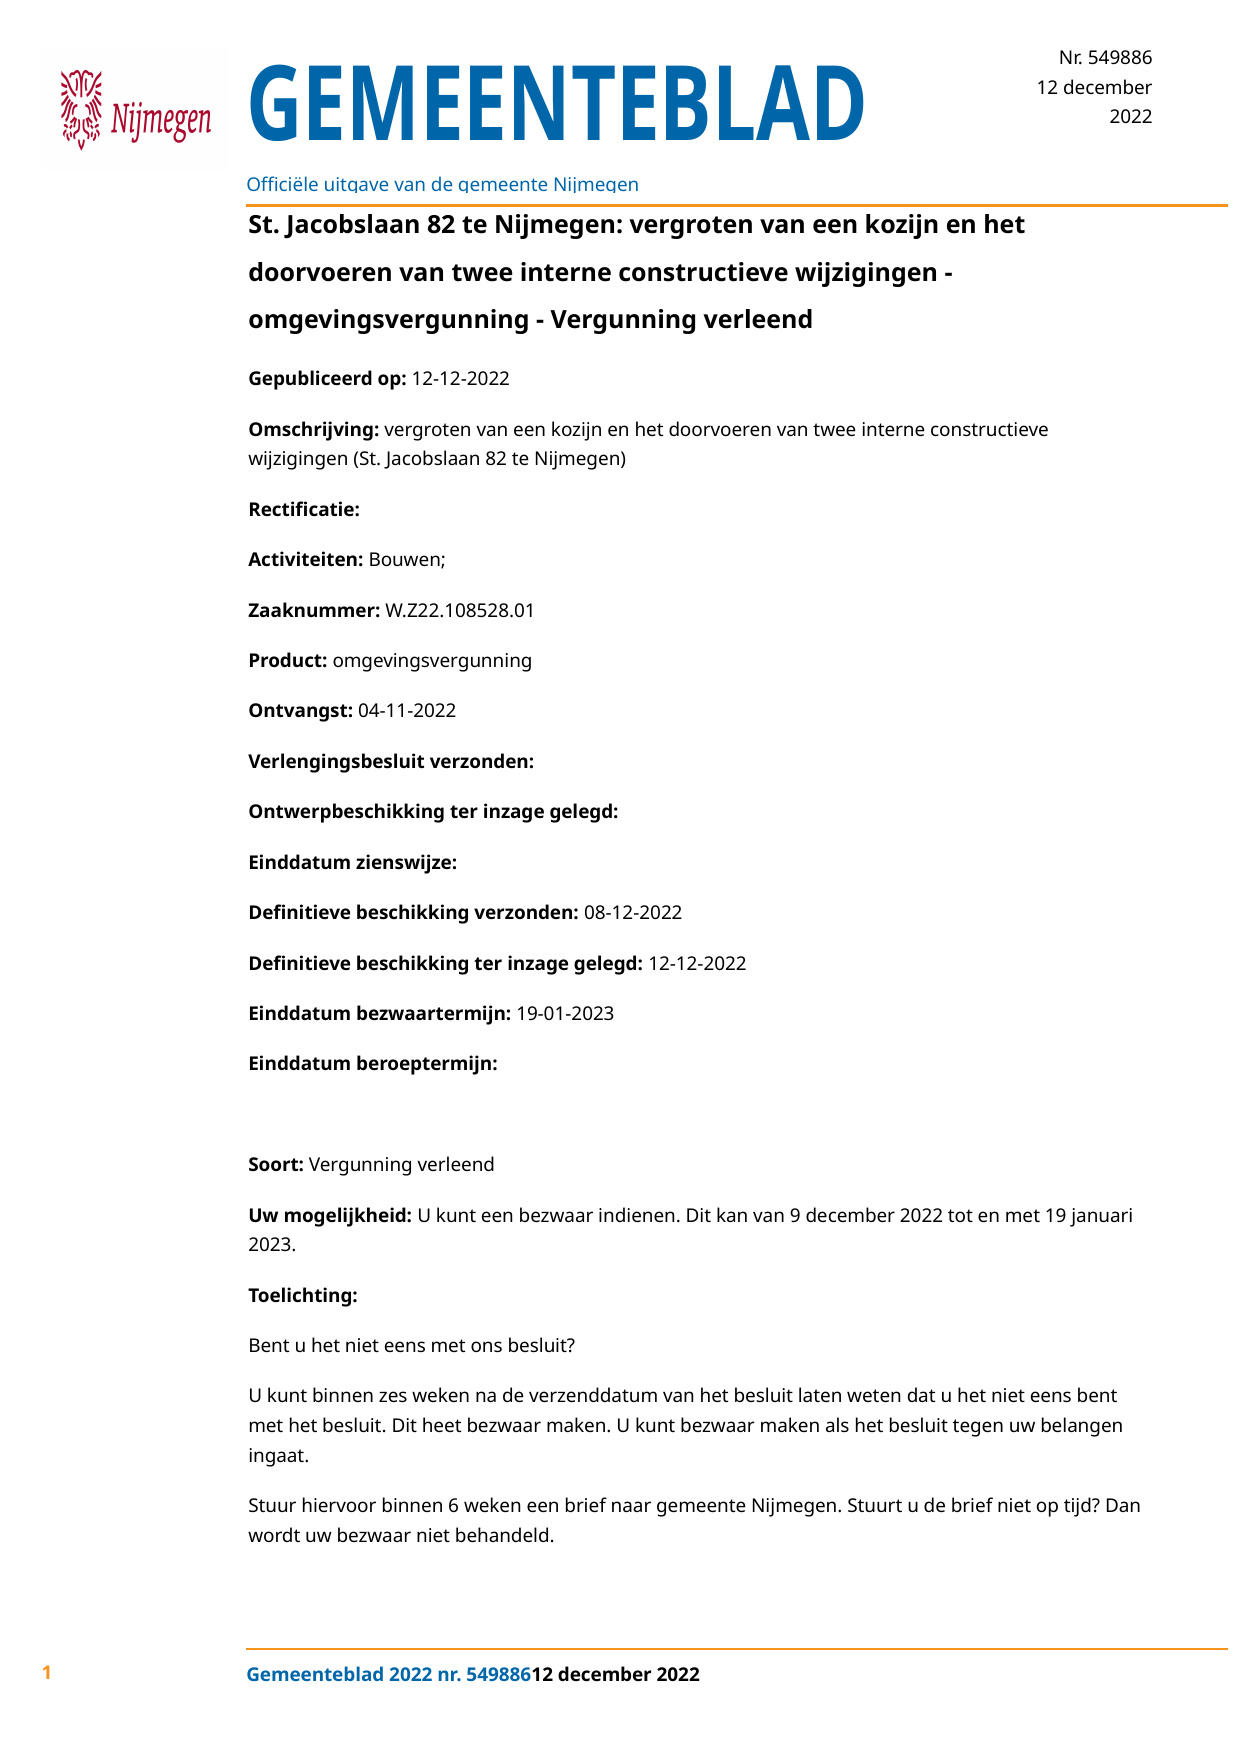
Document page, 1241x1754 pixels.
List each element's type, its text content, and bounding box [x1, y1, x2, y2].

text Verlengingsbesluit verzonden: [248, 748, 1152, 774]
text Ontvangst: 04-11-2022 [248, 698, 1152, 723]
text Rectificatie: [248, 496, 1152, 522]
text U kunt binnen zes weken na de verzenddatum van het besluit laten weten dat u het niet eens bent met het besluit. Dit heet bezwaar maken. U kunt bezwaar maken als het besluit tegen uw belangen ingaat. [248, 1383, 1152, 1467]
picture [41, 47, 231, 172]
text Stuur hiervoor binnen 6 weken een brief naar gemeente Nijmegen. Stuurt u de brief niet op tijd? Dan wordt uw bezwaar niet behandeld. [248, 1492, 1152, 1547]
text Einddatum bezwaartermijn: 19-01-2023 [248, 1000, 1152, 1026]
text Toelichting: [248, 1282, 1152, 1307]
text Soort: Vergunning verleend [248, 1151, 1152, 1177]
text Activiteiten: Bouwen; [248, 546, 1152, 572]
text Definitieve beschikking ter inzage gelegd: 12-12-2022 [248, 950, 1152, 975]
text Uw mogelijkheid: U kunt een bezwaar indienen. Dit kan van 9 december 2022 tot en met 19 januari 2023. [248, 1202, 1152, 1257]
text Definitieve beschikking verzonden: 08-12-2022 [248, 899, 1152, 925]
text Omschrijving: vergroten van een kozijn en het doorvoeren van twee interne constructieve wijzigingen (St. Jacobslaan 82 te Nijmegen) [248, 416, 1152, 471]
text Product: omgevingsvergunning [248, 647, 1152, 673]
text St. Jacobslaan 82 te Nijmegen: vergroten van een kozijn en het doorvoeren van twee interne constructieve wijzigingen - omgevingsvergunning - Vergunning verleend [248, 207, 1152, 336]
text Zaaknummer: W.Z22.108528.01 [248, 597, 1152, 622]
text Gepubliceerd op: 12-12-2022 [248, 366, 1152, 391]
text Ontwerpbeschikking ter inzage gelegd: [248, 798, 1152, 824]
text Einddatum beroeptermijn: [248, 1051, 1152, 1076]
text Einddatum zienswijze: [248, 849, 1152, 874]
text Bent u het niet eens met ons besluit? [248, 1332, 1152, 1358]
